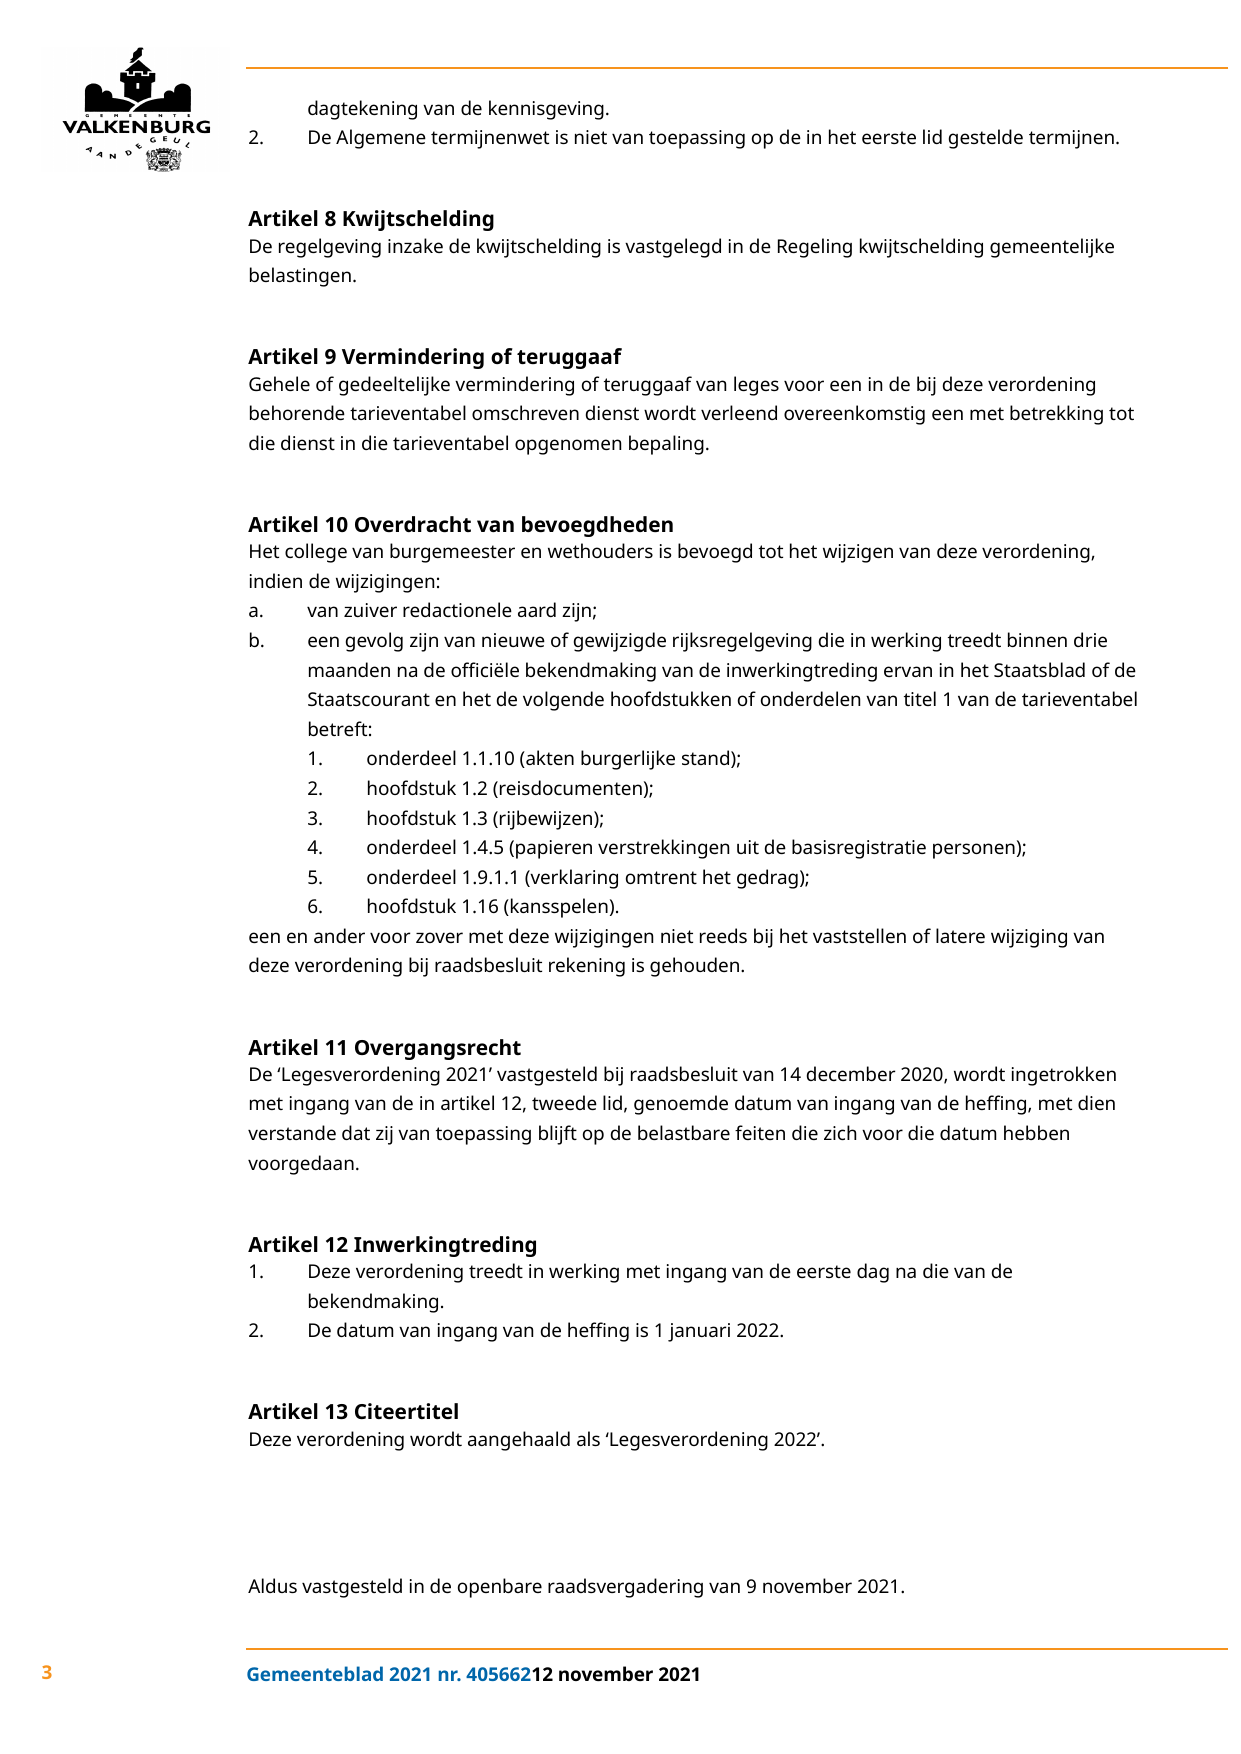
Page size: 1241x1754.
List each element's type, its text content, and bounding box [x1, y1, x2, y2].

text Artikel 12 Inwerkingtreding [248, 1230, 1152, 1258]
list hoofdstuk 1.16 (kansspelen). [307, 893, 1152, 919]
list hoofdstuk 1.2 (reisdocumenten); [307, 775, 1152, 801]
list een gevolg zijn van nieuwe of gewijzigde rijksregelgeving die in werking treedt binnen drie maanden na de officiële bekendmaking van de inwerkingtreding ervan in het Staatsblad of de Staatscourant en het de volgende hoofdstukken of onderdelen van titel 1 van de tarieventabel betreft: [248, 627, 1152, 742]
list hoofdstuk 1.3 (rijbewijzen); [307, 805, 1152, 830]
text een en ander voor zover met deze wijzigingen niet reeds bij het vaststellen of latere wijziging van deze verordening bij raadsbesluit rekening is gehouden. [248, 923, 1152, 978]
list dagtekening van de kennisgeving. [248, 95, 1152, 121]
text Artikel 9 Vermindering of teruggaaf [248, 342, 1152, 371]
list Deze verordening treedt in werking met ingang van de eerste dag na die van de bekendmaking. [248, 1258, 1152, 1313]
list onderdeel 1.9.1.1 (verklaring omtrent het gedrag); [307, 864, 1152, 889]
text Aldus vastgesteld in de openbare raadsvergadering van 9 november 2021. [248, 1574, 1152, 1599]
list De datum van ingang van de heffing is 1 januari 2022. [248, 1317, 1152, 1343]
text Gehele of gedeeltelijke vermindering of teruggaaf van leges voor een in de bij deze verordening behorende tarieventabel omschreven dienst wordt verleend overeenkomstig een met betrekking tot die dienst in die tarieventabel opgenomen bepaling. [248, 371, 1152, 456]
list onderdeel 1.4.5 (papieren verstrekkingen uit de basisregistratie personen); [307, 834, 1152, 860]
text Deze verordening wordt aangehaald als ‘Legesverordening 2022’. [248, 1426, 1152, 1452]
list van zuiver redactionele aard zijn; [248, 598, 1152, 623]
text De ‘Legesverordening 2021’ vastgesteld bij raadsbesluit van 14 december 2020, wordt ingetrokken met ingang van de in artikel 12, tweede lid, genoemde datum van ingang van de heffing, met dien verstande dat zij van toepassing blijft op de belastbare feiten die zich voor die datum hebben voorgedaan. [248, 1061, 1152, 1176]
text Artikel 8 Kwijtschelding [248, 204, 1152, 233]
text De regelgeving inzake de kwijtschelding is vastgelegd in de Regeling kwijtschelding gemeentelijke belastingen. [248, 233, 1152, 288]
text Artikel 11 Overgangsrecht [248, 1033, 1152, 1061]
list onderdeel 1.1.10 (akten burgerlijke stand); [307, 746, 1152, 771]
text Artikel 10 Overdracht van bevoegdheden [248, 510, 1152, 538]
picture [41, 47, 231, 172]
list De Algemene termijnenwet is niet van toepassing op de in het eerste lid gestelde termijnen. [248, 124, 1152, 150]
text Het college van burgemeester en wethouders is bevoegd tot het wijzigen van deze verordening, indien de wijzigingen: [248, 538, 1152, 594]
text Artikel 13 Citeertitel [248, 1397, 1152, 1426]
